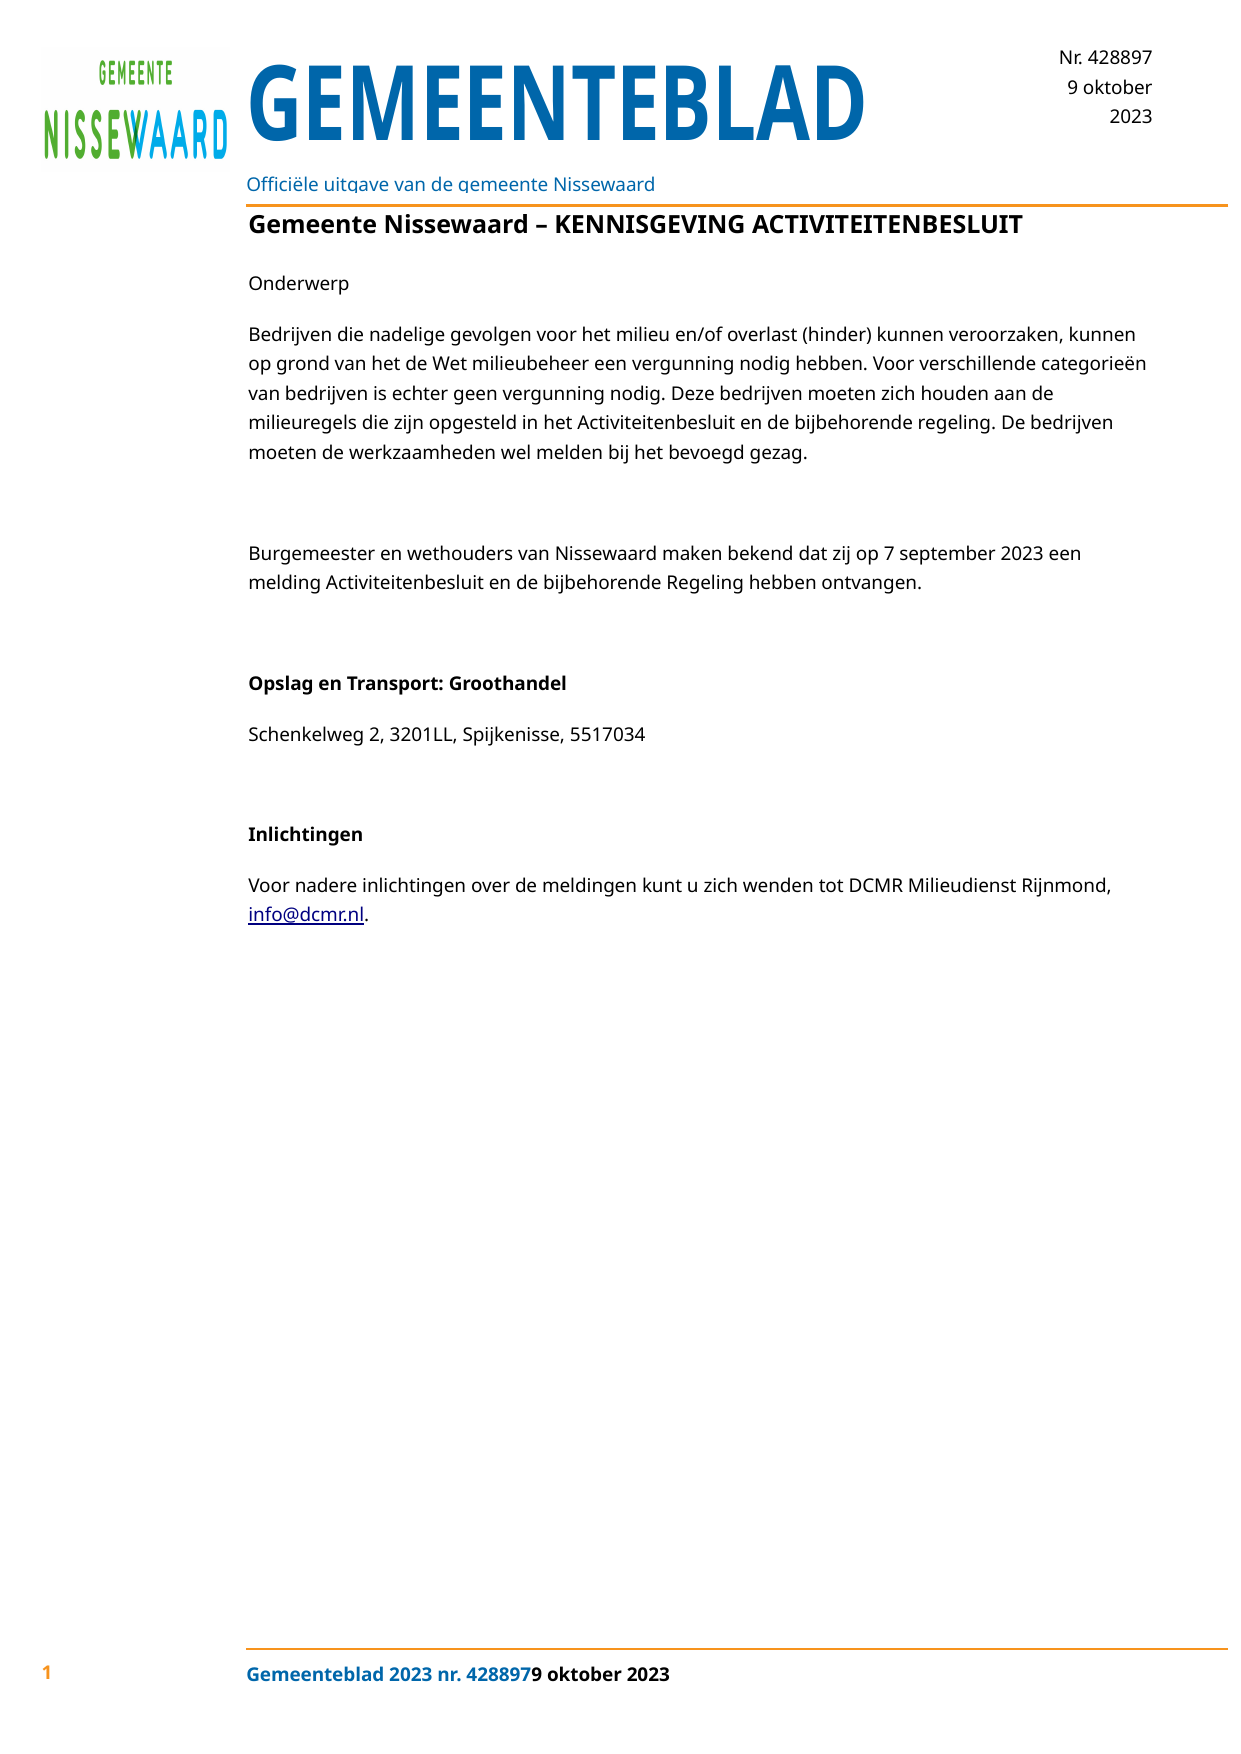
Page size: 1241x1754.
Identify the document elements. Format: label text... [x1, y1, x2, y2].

text Bedrijven die nadelige gevolgen voor het milieu en/of overlast (hinder) kunnen veroorzaken, kunnen op grond van het de Wet milieubeheer een vergunning nodig hebben. Voor verschillende categorieën van bedrijven is echter geen vergunning nodig. Deze bedrijven moeten zich houden aan de milieuregels die zijn opgesteld in het Activiteitenbesluit en de bijbehorende regeling. De bedrijven moeten de werkzaamheden wel melden bij het bevoegd gezag. [248, 321, 1152, 465]
text Voor nadere inlichtingen over de meldingen kunt u zich wenden tot DCMR Milieudienst Rijnmond, info@dcmr.nl. [248, 872, 1152, 927]
text Gemeente Nissewaard – KENNISGEVING ACTIVITEITENBESLUIT [248, 207, 1152, 241]
text Onderwerp [248, 270, 1152, 296]
text Opslag en Transport: Groothandel [248, 670, 1152, 696]
picture [41, 47, 231, 172]
text Schenkelweg 2, 3201LL, Spijkenisse, 5517034 [248, 721, 1152, 746]
text Burgemeester en wethouders van Nissewaard maken bekend dat zij op 7 september 2023 een melding Activiteitenbesluit en de bijbehorende Regeling hebben ontvangen. [248, 540, 1152, 595]
text Inlichtingen [248, 822, 1152, 847]
